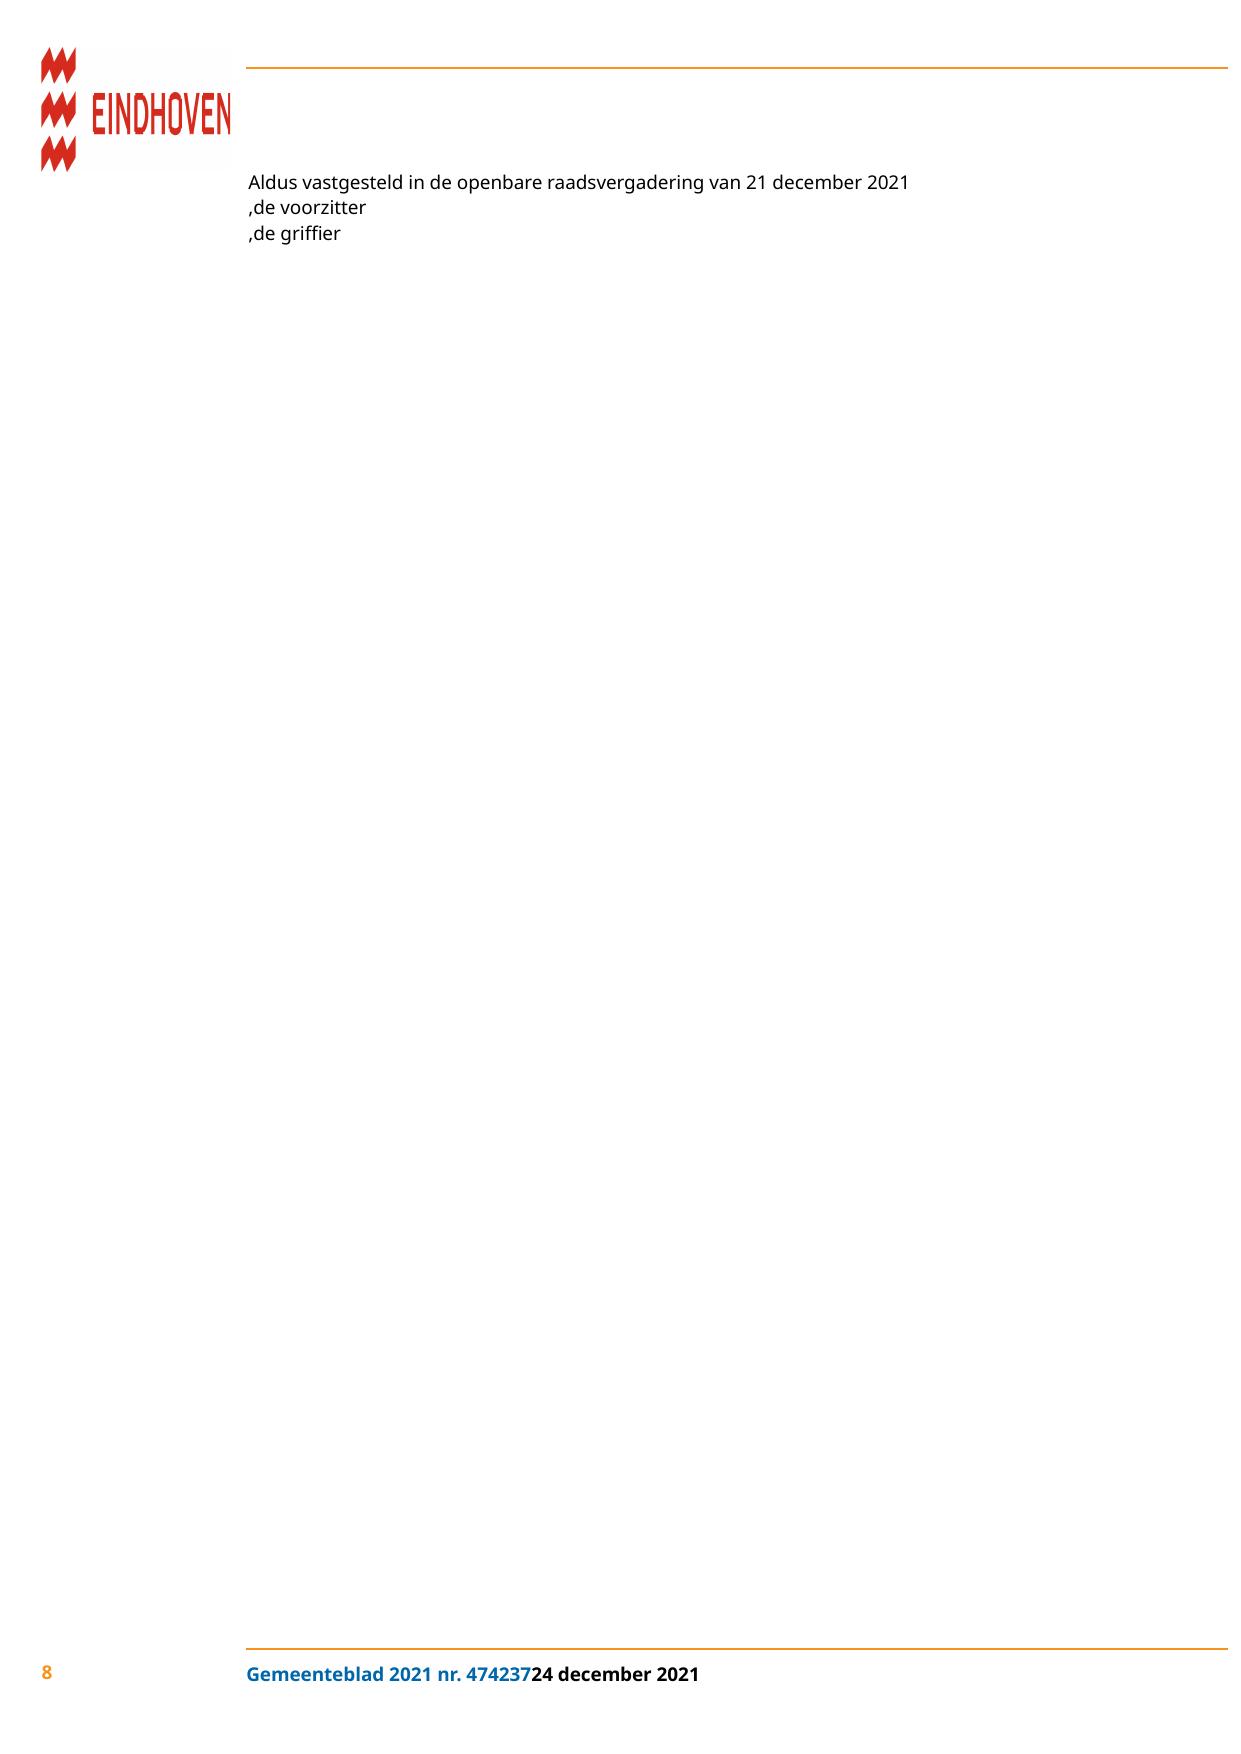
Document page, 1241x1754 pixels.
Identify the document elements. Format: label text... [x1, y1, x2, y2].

text ,de voorzitter [248, 194, 1152, 220]
picture [41, 47, 231, 172]
text ,de griffier [248, 220, 1152, 246]
text Aldus vastgesteld in de openbare raadsvergadering van 21 december 2021 [248, 169, 1152, 194]
